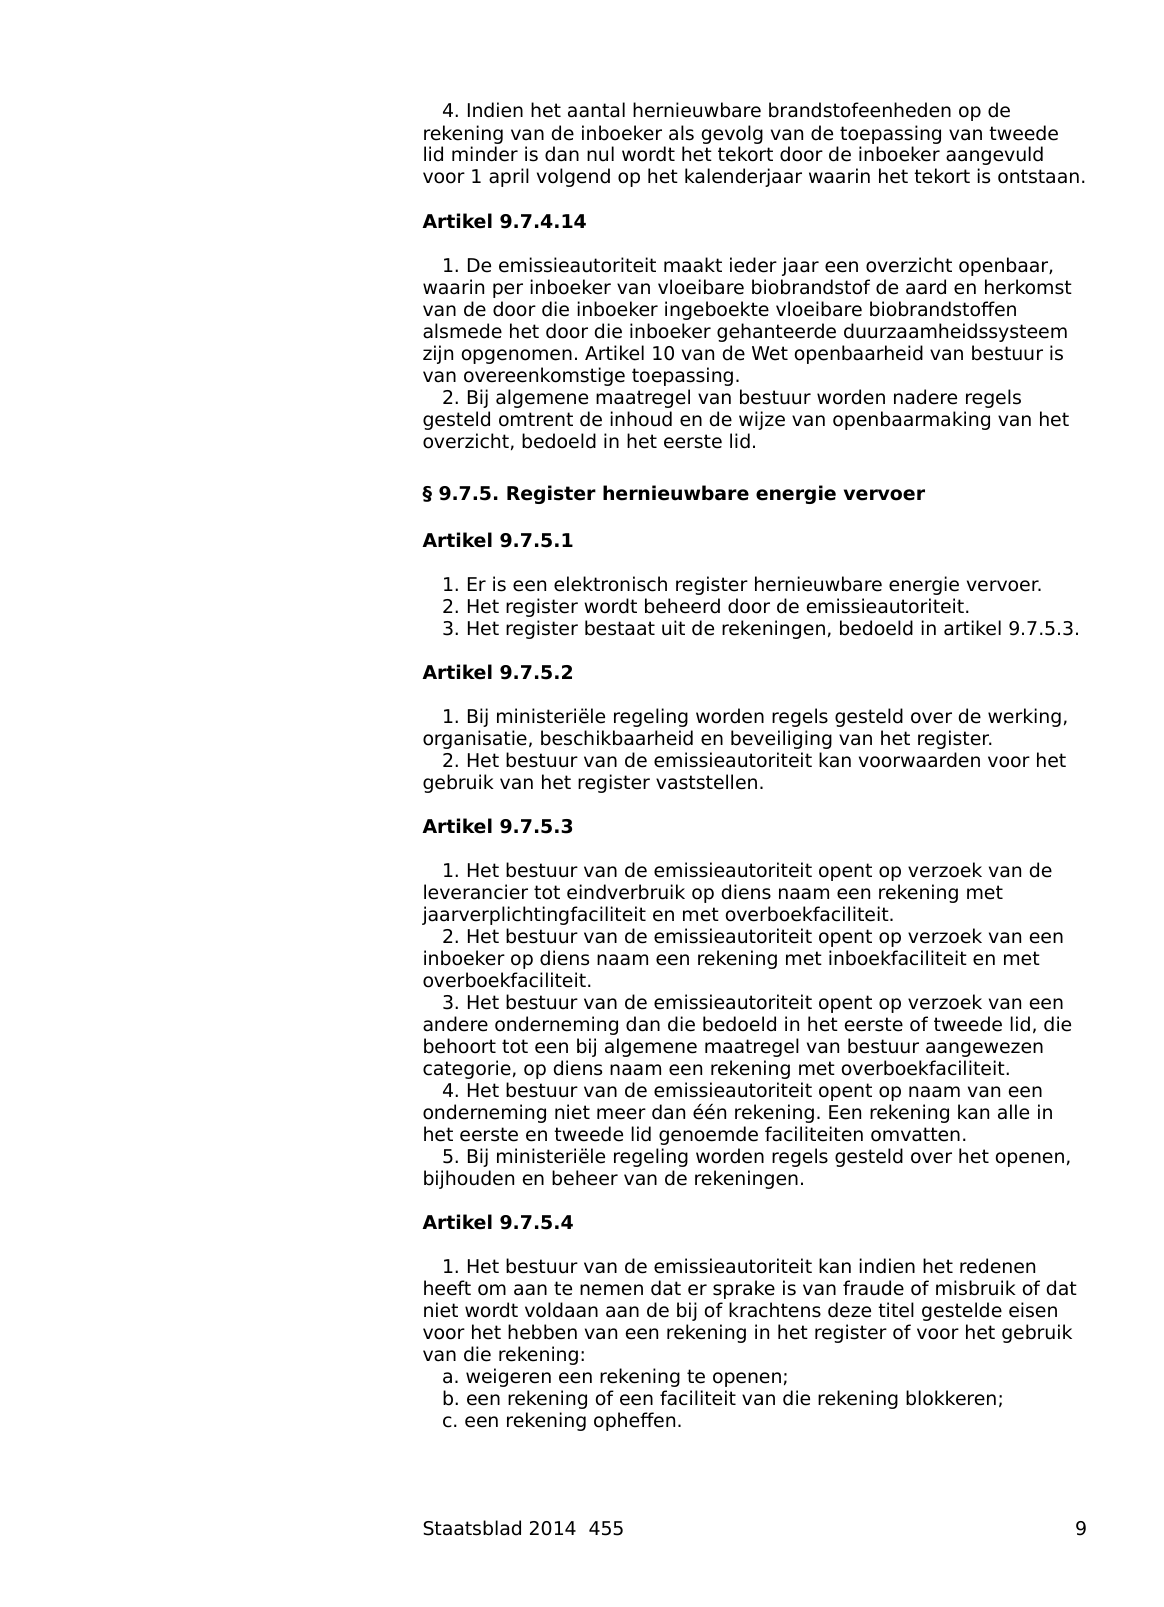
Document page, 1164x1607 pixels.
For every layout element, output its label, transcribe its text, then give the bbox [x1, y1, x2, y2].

subtitle Artikel 9.7.5.4 [422, 1212, 1087, 1234]
text b. een rekening of een faciliteit van die rekening blokkeren; [422, 1388, 1087, 1410]
text 4. Het bestuur van de emissieautoriteit opent op naam van een onderneming niet meer dan één rekening. Een rekening kan alle in het eerste en tweede lid genoemde faciliteiten omvatten. [422, 1080, 1087, 1146]
text 2. Het register wordt beheerd door de emissieautoriteit. [422, 596, 1087, 618]
text a. weigeren een rekening te openen; [422, 1366, 1087, 1388]
subtitle Artikel 9.7.5.2 [422, 662, 1087, 684]
text 2. Het bestuur van de emissieautoriteit kan voorwaarden voor het gebruik van het register vaststellen. [422, 750, 1087, 794]
subtitle Artikel 9.7.5.1 [422, 529, 1087, 551]
text 2. Bij algemene maatregel van bestuur worden nadere regels gesteld omtrent de inhoud en de wijze van openbaarmaking van het overzicht, bedoeld in het eerste lid. [422, 387, 1087, 452]
text 2. Het bestuur van de emissieautoriteit opent op verzoek van een inboeker op diens naam een rekening met inboekfaciliteit en met overboekfaciliteit. [422, 926, 1087, 992]
text 4. Indien het aantal hernieuwbare brandstofeenheden op de rekening van de inboeker als gevolg van de toepassing van tweede lid minder is dan nul wordt het tekort door de inboeker aangevuld voor 1 april volgend op het kalenderjaar waarin het tekort is ontstaan. [422, 100, 1087, 188]
text 3. Het bestuur van de emissieautoriteit opent op verzoek van een andere onderneming dan die bedoeld in het eerste of tweede lid, die behoort tot een bij algemene maatregel van bestuur aangewezen categorie, op diens naam een rekening met overboekfaciliteit. [422, 992, 1087, 1080]
text 1. Bij ministeriële regeling worden regels gesteld over de werking, organisatie, beschikbaarheid en beveiliging van het register. [422, 706, 1087, 750]
subtitle Artikel 9.7.4.14 [422, 211, 1087, 232]
subtitle Artikel 9.7.5.3 [422, 816, 1087, 838]
text 1. Het bestuur van de emissieautoriteit kan indien het redenen heeft om aan te nemen dat er sprake is van fraude of misbruik of dat niet wordt voldaan aan de bij of krachtens deze titel gestelde eisen voor het hebben van een rekening in het register of voor het gebruik van die rekening: [422, 1256, 1087, 1366]
text 1. De emissieautoriteit maakt ieder jaar een overzicht openbaar, waarin per inboeker van vloeibare biobrandstof de aard en herkomst van de door die inboeker ingeboekte vloeibare biobrandstoffen alsmede het door die inboeker gehanteerde duurzaamheidssysteem zijn opgenomen. Artikel 10 van de Wet openbaarheid van bestuur is van overeenkomstige toepassing. [422, 255, 1087, 387]
text 1. Het bestuur van de emissieautoriteit opent op verzoek van de leverancier tot eindverbruik op diens naam een rekening met jaarverplichtingfaciliteit en met overboekfaciliteit. [422, 860, 1087, 926]
subtitle § 9.7.5. Register hernieuwbare energie vervoer [422, 482, 1087, 504]
text c. een rekening opheffen. [422, 1410, 1087, 1432]
text 1. Er is een elektronisch register hernieuwbare energie vervoer. [422, 574, 1087, 596]
text 5. Bij ministeriële regeling worden regels gesteld over het openen, bijhouden en beheer van de rekeningen. [422, 1146, 1087, 1190]
text 3. Het register bestaat uit de rekeningen, bedoeld in artikel 9.7.5.3. [422, 618, 1087, 639]
